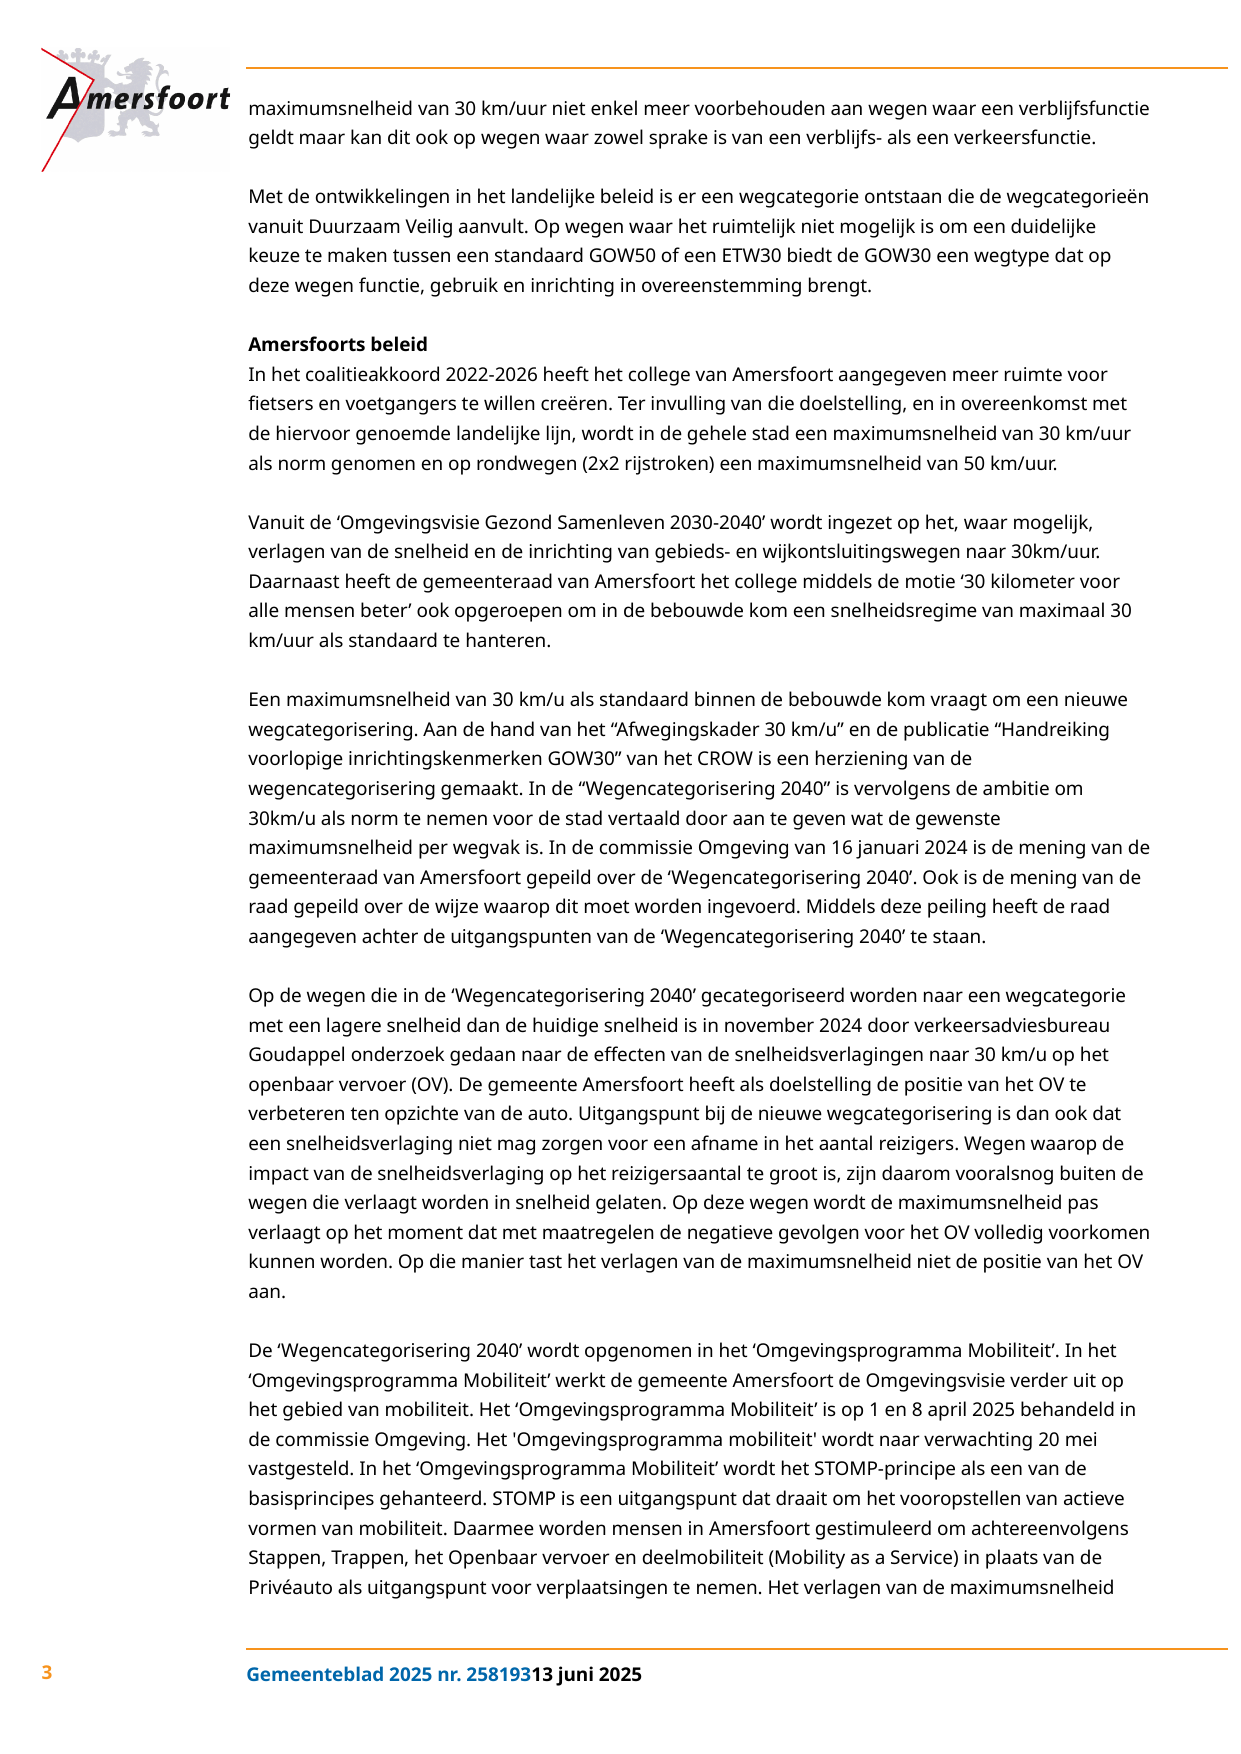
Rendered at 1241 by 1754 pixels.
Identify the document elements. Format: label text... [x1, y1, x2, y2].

text De ‘Wegencategorisering 2040’ wordt opgenomen in het ‘Omgevingsprogramma Mobiliteit’. In het ‘Omgevingsprogramma Mobiliteit’ werkt de gemeente Amersfoort de Omgevingsvisie verder uit op het gebied van mobiliteit. Het ‘Omgevingsprogramma Mobiliteit’ is op 1 en 8 april 2025 behandeld in de commissie Omgeving. Het 'Omgevingsprogramma mobiliteit' wordt naar verwachting 20 mei vastgesteld. In het ‘Omgevingsprogramma Mobiliteit’ wordt het STOMP-principe als een van de basisprincipes gehanteerd. STOMP is een uitgangspunt dat draait om het vooropstellen van actieve vormen van mobiliteit. Daarmee worden mensen in Amersfoort gestimuleerd om achtereenvolgens Stappen, Trappen, het Openbaar vervoer en deelmobiliteit (Mobility as a Service) in plaats van de Privéauto als uitgangspunt voor verplaatsingen te nemen. Het verlagen van de maximumsnelheid [248, 1337, 1152, 1600]
text Amersfoorts beleid [248, 331, 1152, 357]
text Een maximumsnelheid van 30 km/u als standaard binnen de bebouwde kom vraagt om een nieuwe wegcategorisering. Aan de hand van het “Afwegingskader 30 km/u” en de publicatie “Handreiking voorlopige inrichtingskenmerken GOW30” van het CROW is een herziening van de wegencategorisering gemaakt. In de “Wegencategorisering 2040” is vervolgens de ambitie om 30km/u als norm te nemen voor de stad vertaald door aan te geven wat de gewenste maximumsnelheid per wegvak is. In de commissie Omgeving van 16 januari 2024 is de mening van de gemeenteraad van Amersfoort gepeild over de ‘Wegencategorisering 2040’. Ook is de mening van de raad gepeild over de wijze waarop dit moet worden ingevoerd. Middels deze peiling heeft de raad aangegeven achter de uitgangspunten van de ‘Wegencategorisering 2040’ te staan. [248, 686, 1152, 949]
text Vanuit de ‘Omgevingsvisie Gezond Samenleven 2030-2040’ wordt ingezet op het, waar mogelijk, verlagen van de snelheid en de inrichting van gebieds- en wijkontsluitingswegen naar 30km/uur. Daarnaast heeft de gemeenteraad van Amersfoort het college middels de motie ‘30 kilometer voor alle mensen beter’ ook opgeroepen om in de bebouwde kom een snelheidsregime van maximaal 30 km/uur als standaard te hanteren. [248, 509, 1152, 653]
text Op de wegen die in de ‘Wegencategorisering 2040’ gecategoriseerd worden naar een wegcategorie met een lagere snelheid dan de huidige snelheid is in november 2024 door verkeersadviesbureau Goudappel onderzoek gedaan naar de effecten van de snelheidsverlagingen naar 30 km/u op het openbaar vervoer (OV). De gemeente Amersfoort heeft als doelstelling de positie van het OV te verbeteren ten opzichte van de auto. Uitgangspunt bij de nieuwe wegcategorisering is dan ook dat een snelheidsverlaging niet mag zorgen voor een afname in het aantal reizigers. Wegen waarop de impact van de snelheidsverlaging op het reizigersaantal te groot is, zijn daarom vooralsnog buiten de wegen die verlaagt worden in snelheid gelaten. Op deze wegen wordt de maximumsnelheid pas verlaagt op het moment dat met maatregelen de negatieve gevolgen voor het OV volledig voorkomen kunnen worden. Op die manier tast het verlagen van de maximumsnelheid niet de positie van het OV aan. [248, 982, 1152, 1304]
text In het coalitieakkoord 2022-2026 heeft het college van Amersfoort aangegeven meer ruimte voor fietsers en voetgangers te willen creëren. Ter invulling van die doelstelling, en in overeenkomst met de hiervoor genoemde landelijke lijn, wordt in de gehele stad een maximumsnelheid van 30 km/uur als norm genomen en op rondwegen (2x2 rijstroken) een maximumsnelheid van 50 km/uur. [248, 361, 1152, 476]
text Met de ontwikkelingen in het landelijke beleid is er een wegcategorie ontstaan die de wegcategorieën vanuit Duurzaam Veilig aanvult. Op wegen waar het ruimtelijk niet mogelijk is om een duidelijke keuze te maken tussen een standaard GOW50 of een ETW30 biedt de GOW30 een wegtype dat op deze wegen functie, gebruik en inrichting in overeenstemming brengt. [248, 183, 1152, 298]
text maximumsnelheid van 30 km/uur niet enkel meer voorbehouden aan wegen waar een verblijfsfunctie geldt maar kan dit ook op wegen waar zowel sprake is van een verblijfs- als een verkeersfunctie. [248, 95, 1152, 150]
picture [41, 47, 231, 172]
